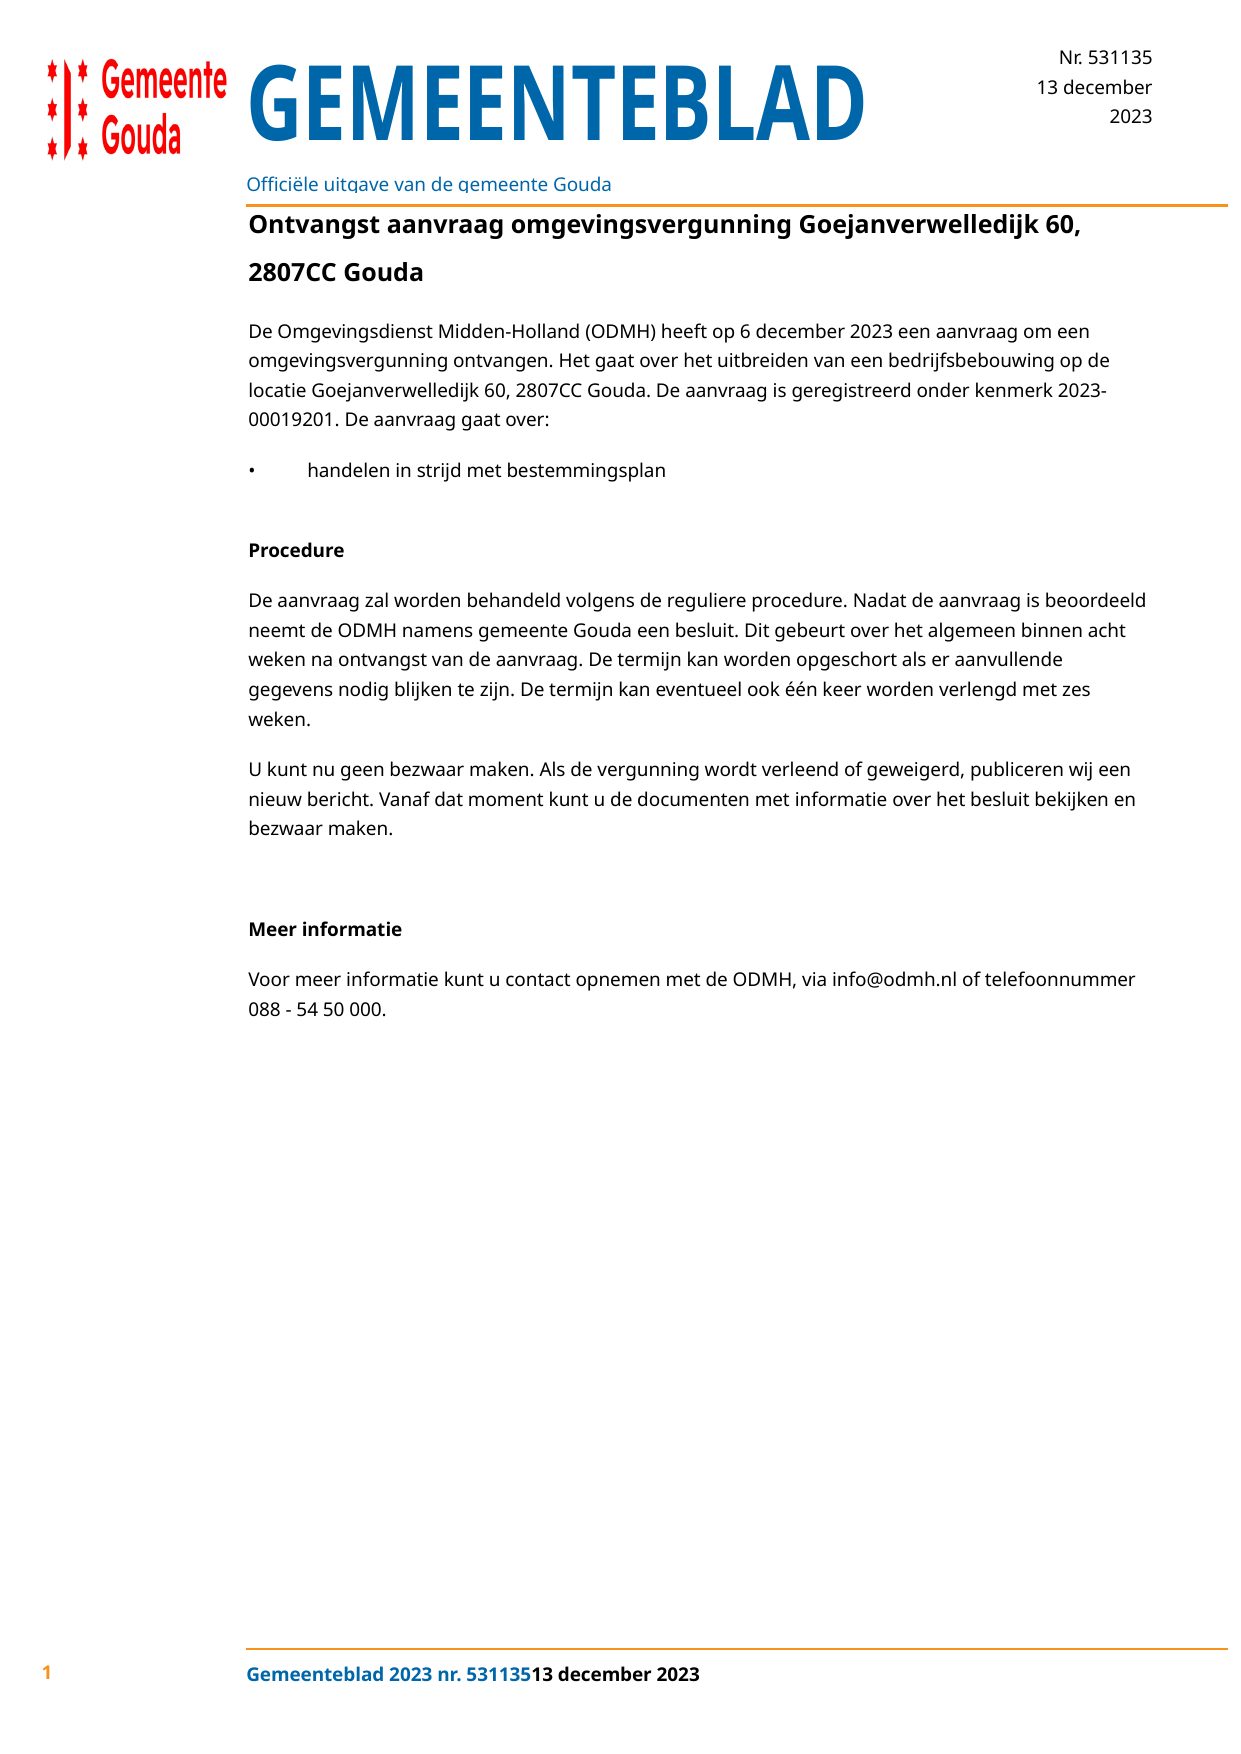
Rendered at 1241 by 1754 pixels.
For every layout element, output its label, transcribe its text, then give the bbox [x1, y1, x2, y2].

text U kunt nu geen bezwaar maken. Als de vergunning wordt verleend of geweigerd, publiceren wij een nieuw bericht. Vanaf dat moment kunt u de documenten met informatie over het besluit bekijken en bezwaar maken. [248, 756, 1152, 841]
text Meer informatie [248, 916, 1152, 942]
picture [41, 47, 231, 172]
text De Omgevingsdienst Midden-Holland (ODMH) heeft op 6 december 2023 een aanvraag om een omgevingsvergunning ontvangen. Het gaat over het uitbreiden van een bedrijfsbebouwing op de locatie Goejanverwelledijk 60, 2807CC Gouda. De aanvraag is geregistreerd onder kenmerk 2023-00019201. De aanvraag gaat over: [248, 318, 1152, 432]
text Ontvangst aanvraag omgevingsvergunning Goejanverwelledijk 60, 2807CC Gouda [248, 207, 1152, 288]
text Procedure [248, 537, 1152, 563]
text De aanvraag zal worden behandeld volgens de reguliere procedure. Nadat de aanvraag is beoordeeld neemt de ODMH namens gemeente Gouda een besluit. Dit gebeurt over het algemeen binnen acht weken na ontvangst van de aanvraag. De termijn kan worden opgeschort als er aanvullende gegevens nodig blijken te zijn. De termijn kan eventueel ook één keer worden verlengd met zes weken. [248, 587, 1152, 732]
text Voor meer informatie kunt u contact opnemen met de ODMH, via info@odmh.nl of telefoonnummer 088 - 54 50 000. [248, 967, 1152, 1022]
list handelen in strijd met bestemmingsplan [248, 457, 1152, 483]
